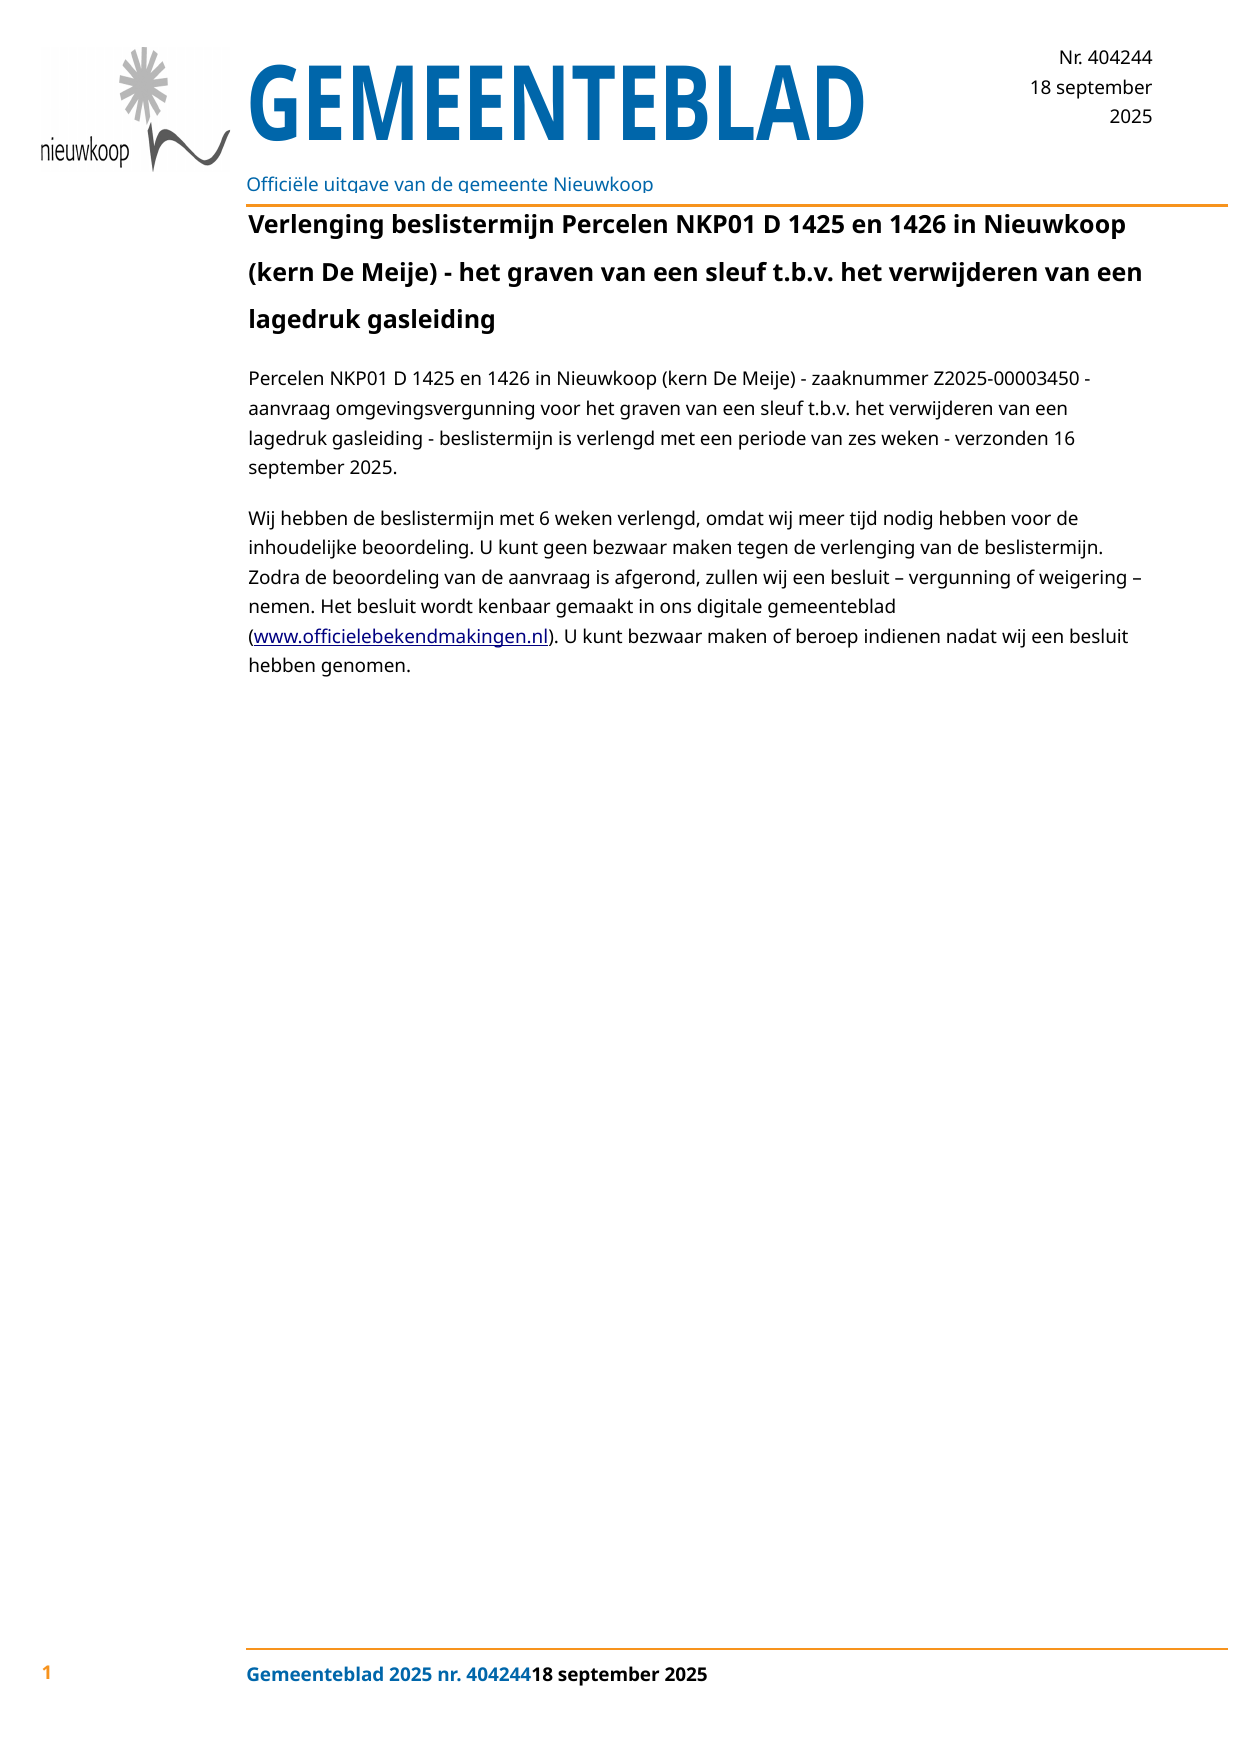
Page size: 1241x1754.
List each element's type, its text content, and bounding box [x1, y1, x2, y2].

picture [41, 47, 231, 172]
text Verlenging beslistermijn Percelen NKP01 D 1425 en 1426 in Nieuwkoop (kern De Meije) - het graven van een sleuf t.b.v. het verwijderen van een lagedruk gasleiding [248, 207, 1152, 336]
text Wij hebben de beslistermijn met 6 weken verlengd, omdat wij meer tijd nodig hebben voor de inhoudelijke beoordeling. U kunt geen bezwaar maken tegen de verlenging van de beslistermijn. Zodra de beoordeling van de aanvraag is afgerond, zullen wij een besluit – vergunning of weigering – nemen. Het besluit wordt kenbaar gemaakt in ons digitale gemeenteblad (www.officielebekendmakingen.nl). U kunt bezwaar maken of beroep indienen nadat wij een besluit hebben genomen. [248, 505, 1152, 678]
text Percelen NKP01 D 1425 en 1426 in Nieuwkoop (kern De Meije) - zaaknummer Z2025-00003450 - aanvraag omgevingsvergunning voor het graven van een sleuf t.b.v. het verwijderen van een lagedruk gasleiding - beslistermijn is verlengd met een periode van zes weken - verzonden 16 september 2025. [248, 366, 1152, 480]
